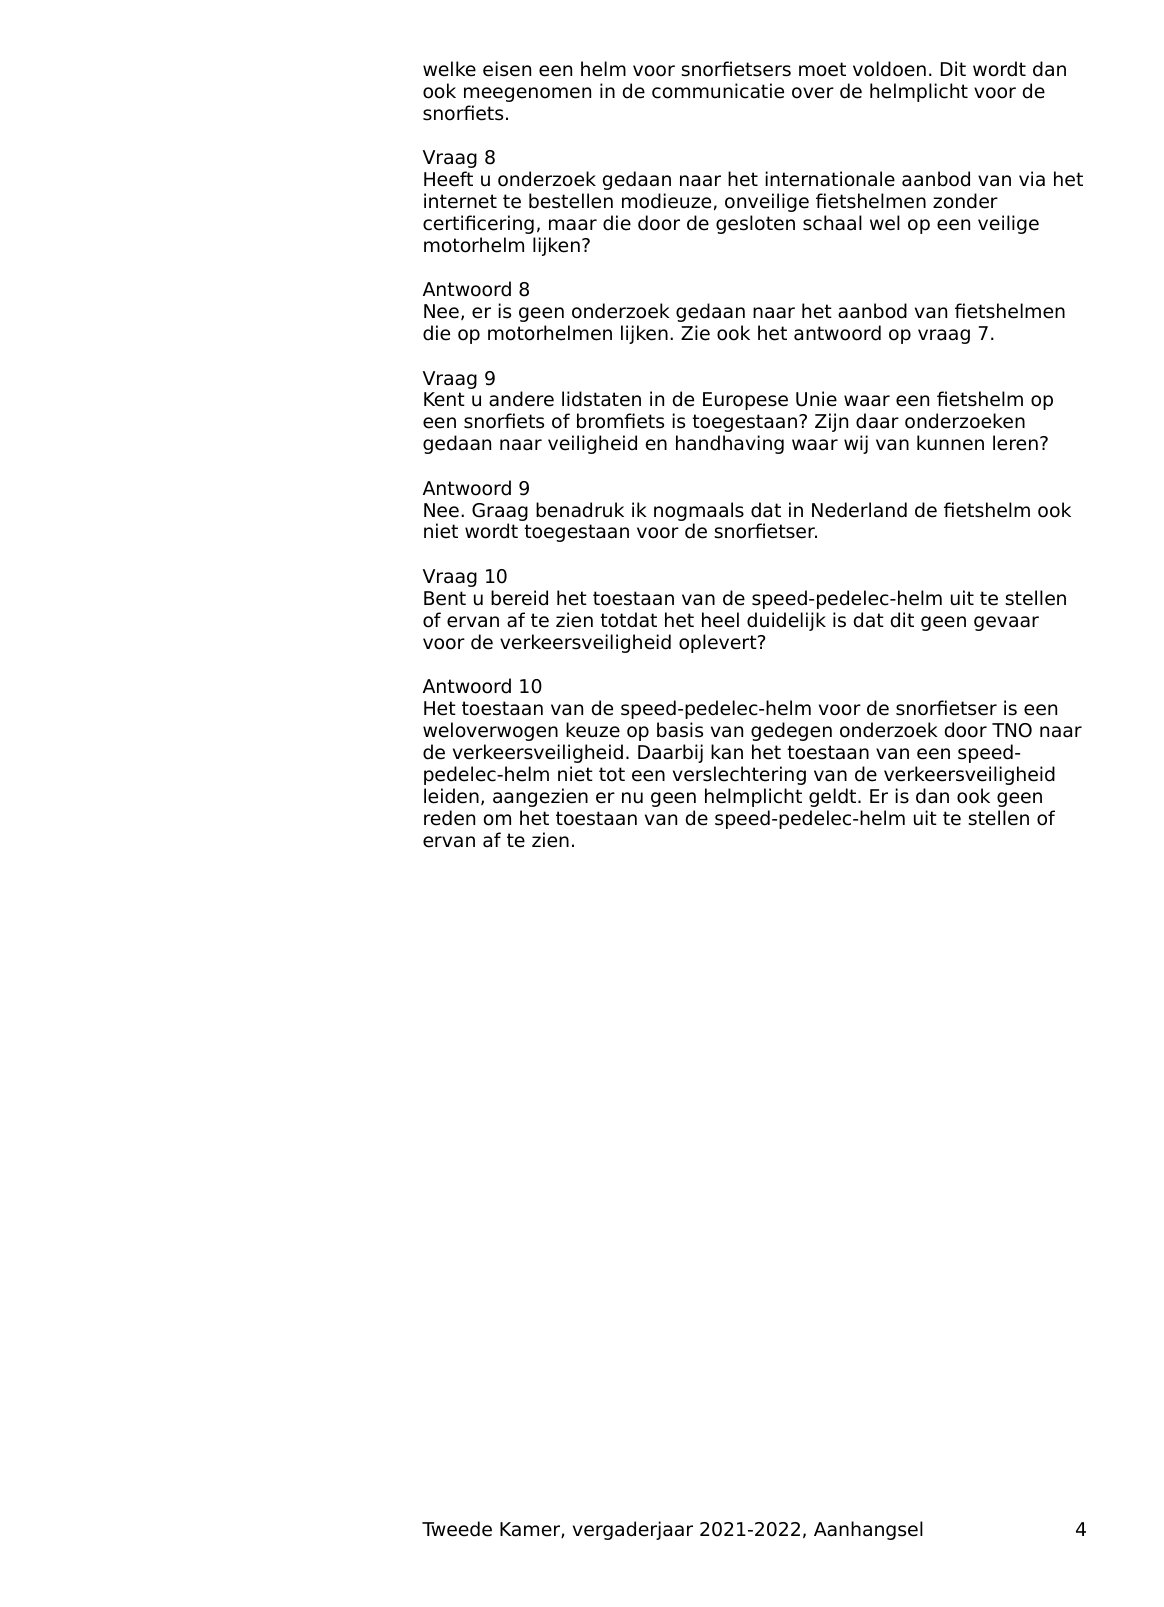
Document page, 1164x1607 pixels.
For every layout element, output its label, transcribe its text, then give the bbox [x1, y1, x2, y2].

text Bent u bereid het toestaan van de speed-pedelec-helm uit te stellen of ervan af te zien totdat het heel duidelijk is dat dit geen gevaar voor de verkeersveiligheid oplevert? [422, 588, 1087, 653]
text Kent u andere lidstaten in de Europese Unie waar een fietshelm op een snorfiets of bromfiets is toegestaan? Zijn daar onderzoeken gedaan naar veiligheid en handhaving waar wij van kunnen leren? [422, 389, 1087, 455]
text Antwoord 10 [422, 676, 1087, 698]
text Vraag 8 [422, 147, 1087, 169]
text Antwoord 9 [422, 477, 1087, 499]
text Het toestaan van de speed-pedelec-helm voor de snorfietser is een weloverwogen keuze op basis van gedegen onderzoek door TNO naar de verkeersveiligheid. Daarbij kan het toestaan van een speed-pedelec-helm niet tot een verslechtering van de verkeersveiligheid leiden, aangezien er nu geen helmplicht geldt. Er is dan ook geen reden om het toestaan van de speed-pedelec-helm uit te stellen of ervan af te zien. [422, 698, 1087, 852]
text Vraag 10 [422, 566, 1087, 588]
text Antwoord 8 [422, 279, 1087, 301]
text Heeft u onderzoek gedaan naar het internationale aanbod van via het internet te bestellen modieuze, onveilige fietshelmen zonder certificering, maar die door de gesloten schaal wel op een veilige motorhelm lijken? [422, 169, 1087, 257]
text welke eisen een helm voor snorfietsers moet voldoen. Dit wordt dan ook meegenomen in de communicatie over de helmplicht voor de snorfiets. [422, 59, 1087, 125]
text Nee, er is geen onderzoek gedaan naar het aanbod van fietshelmen die op motorhelmen lijken. Zie ook het antwoord op vraag 7. [422, 301, 1087, 345]
text Vraag 9 [422, 367, 1087, 389]
text Nee. Graag benadruk ik nogmaals dat in Nederland de fietshelm ook niet wordt toegestaan voor de snorfietser. [422, 499, 1087, 543]
